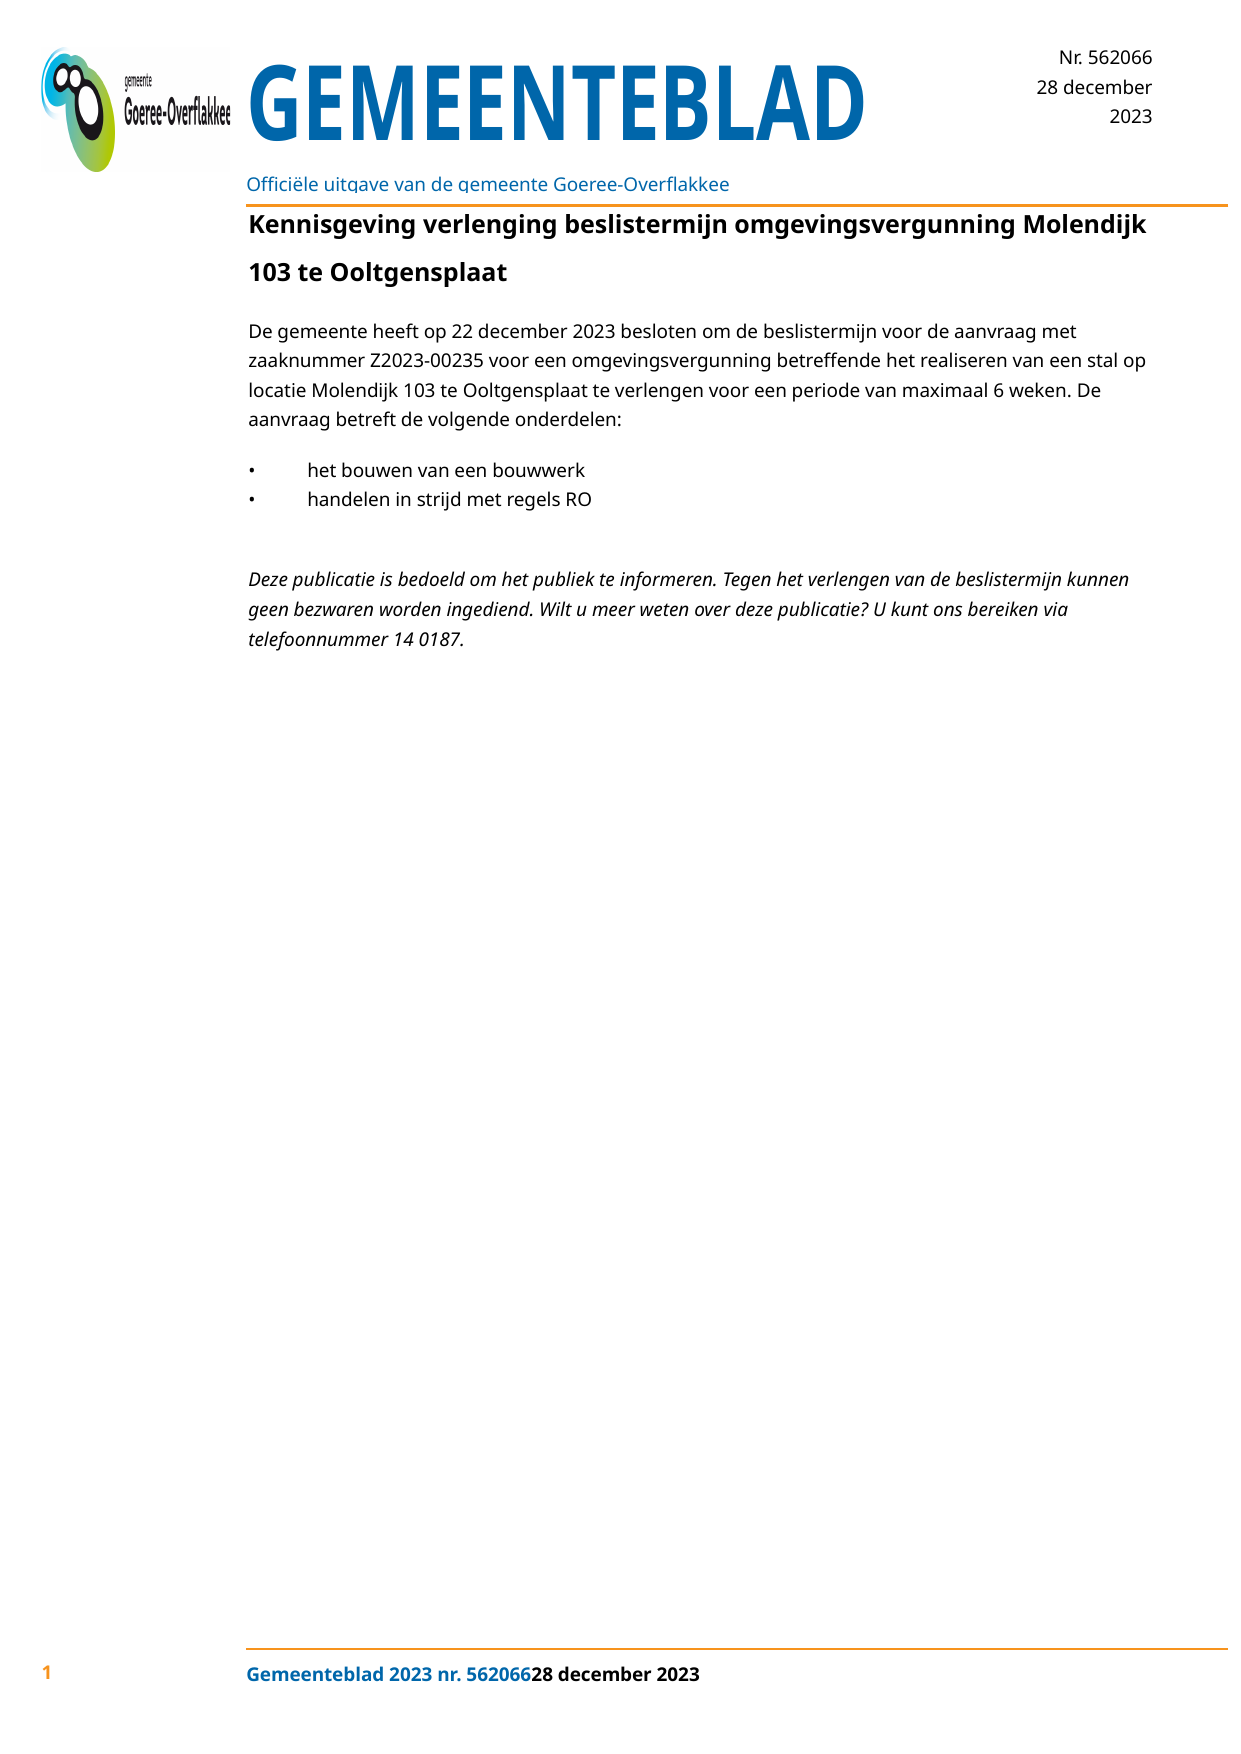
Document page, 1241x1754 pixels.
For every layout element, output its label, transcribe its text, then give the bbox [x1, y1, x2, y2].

list het bouwen van een bouwwerk [248, 457, 1152, 483]
text De gemeente heeft op 22 december 2023 besloten om de beslistermijn voor de aanvraag met zaaknummer Z2023-00235 voor een omgevingsvergunning betreffende het realiseren van een stal op locatie Molendijk 103 te Ooltgensplaat te verlengen voor een periode van maximaal 6 weken. De aanvraag betreft de volgende onderdelen: [248, 318, 1152, 432]
text Deze publicatie is bedoeld om het publiek te informeren. Tegen het verlengen van de beslistermijn kunnen geen bezwaren worden ingediend. Wilt u meer weten over deze publicatie? U kunt ons bereiken via telefoonnummer 14 0187. [248, 567, 1152, 652]
text Kennisgeving verlenging beslistermijn omgevingsvergunning Molendijk 103 te Ooltgensplaat [248, 207, 1152, 288]
picture [41, 47, 231, 172]
list handelen in strijd met regels RO [248, 487, 1152, 512]
